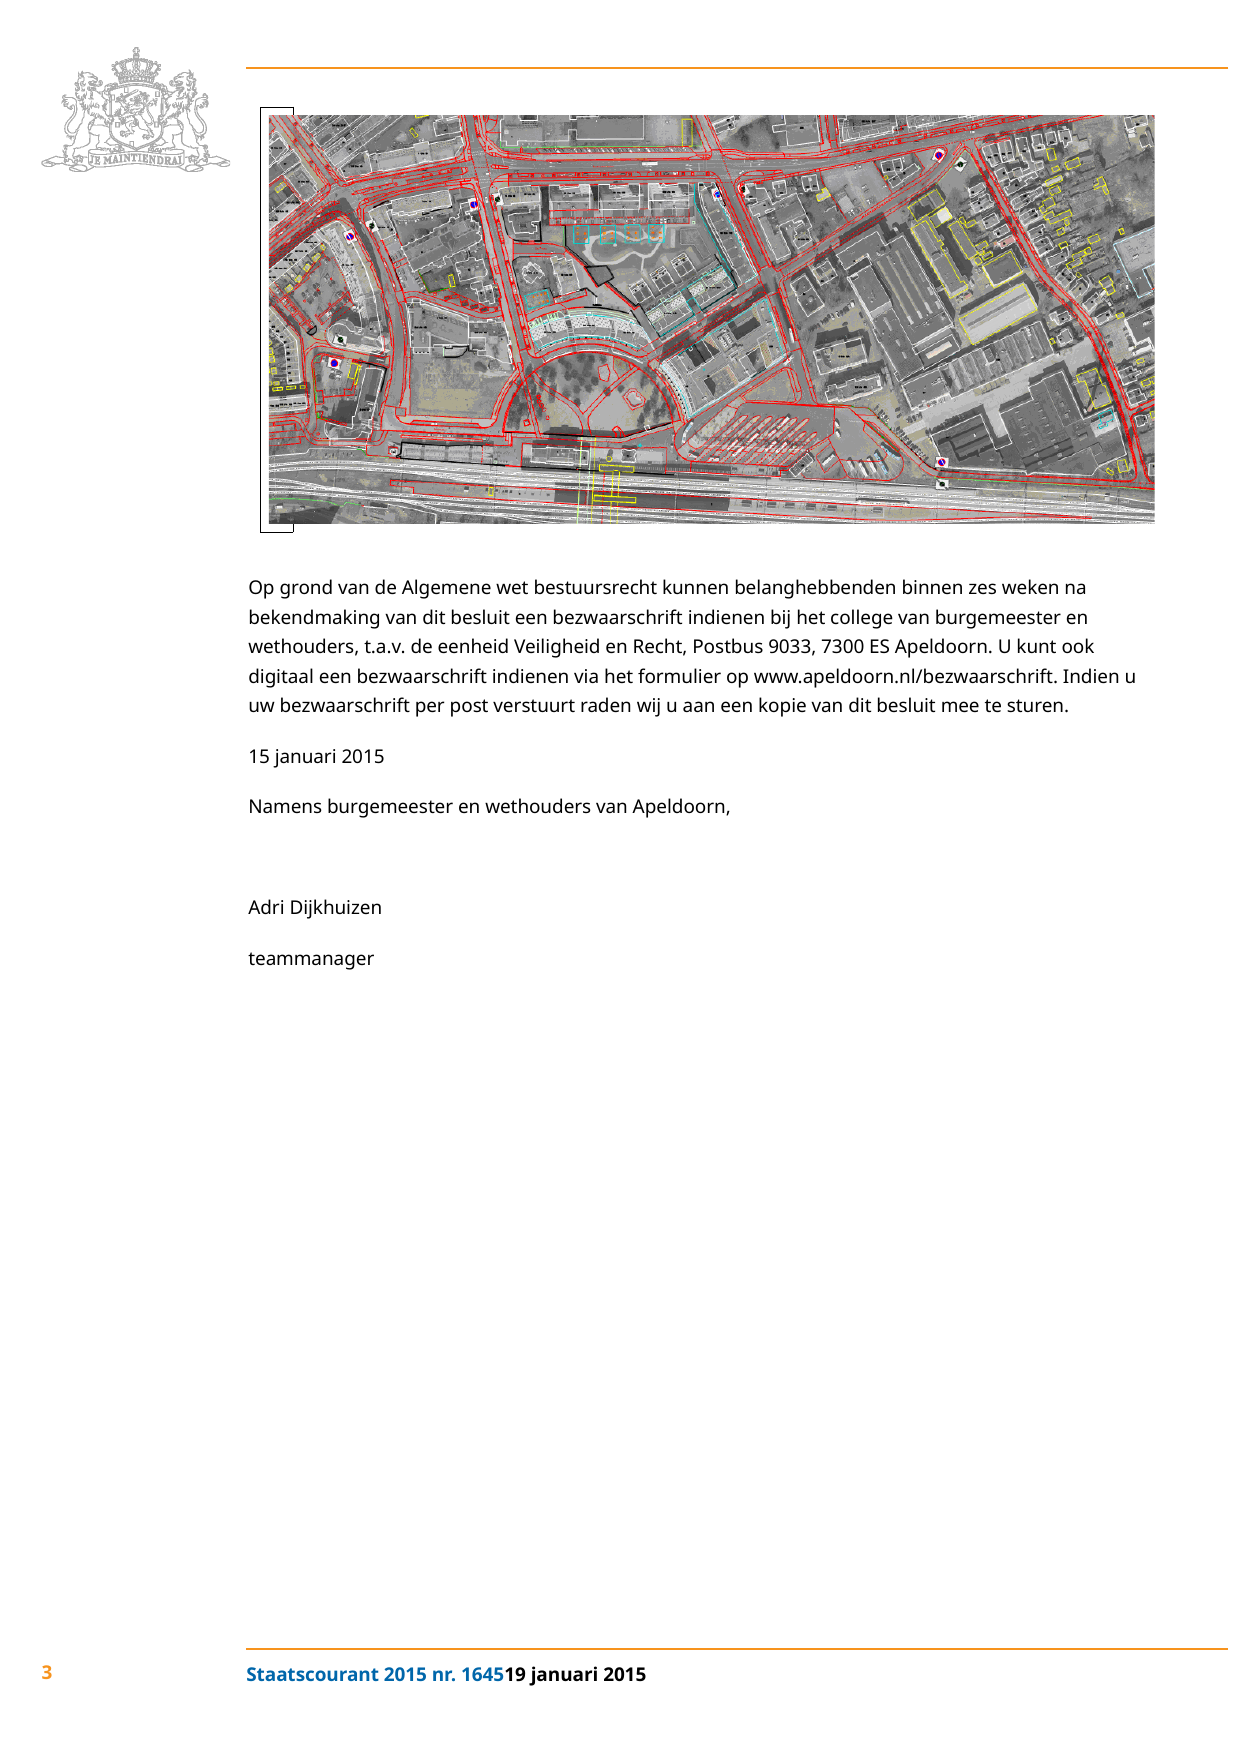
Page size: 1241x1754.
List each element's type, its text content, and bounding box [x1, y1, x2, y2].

picture [268, 115, 1155, 524]
text 15 januari 2015 [248, 743, 1152, 769]
text teammanager [248, 945, 1152, 970]
picture [41, 47, 231, 172]
text Adri Dijkhuizen [248, 894, 1152, 920]
text Op grond van de Algemene wet bestuursrecht kunnen belanghebbenden binnen zes weken na bekendmaking van dit besluit een bezwaarschrift indienen bij het college van burgemeester en wethouders, t.a.v. de eenheid Veiligheid en Recht, Postbus 9033, 7300 ES Apeldoorn. U kunt ook digitaal een bezwaarschrift indienen via het formulier op www.apeldoorn.nl/bezwaarschrift. Indien u uw bezwaarschrift per post verstuurt raden wij u aan een kopie van dit besluit mee te sturen. [248, 574, 1152, 718]
text Namens burgemeester en wethouders van Apeldoorn, [248, 793, 1152, 819]
